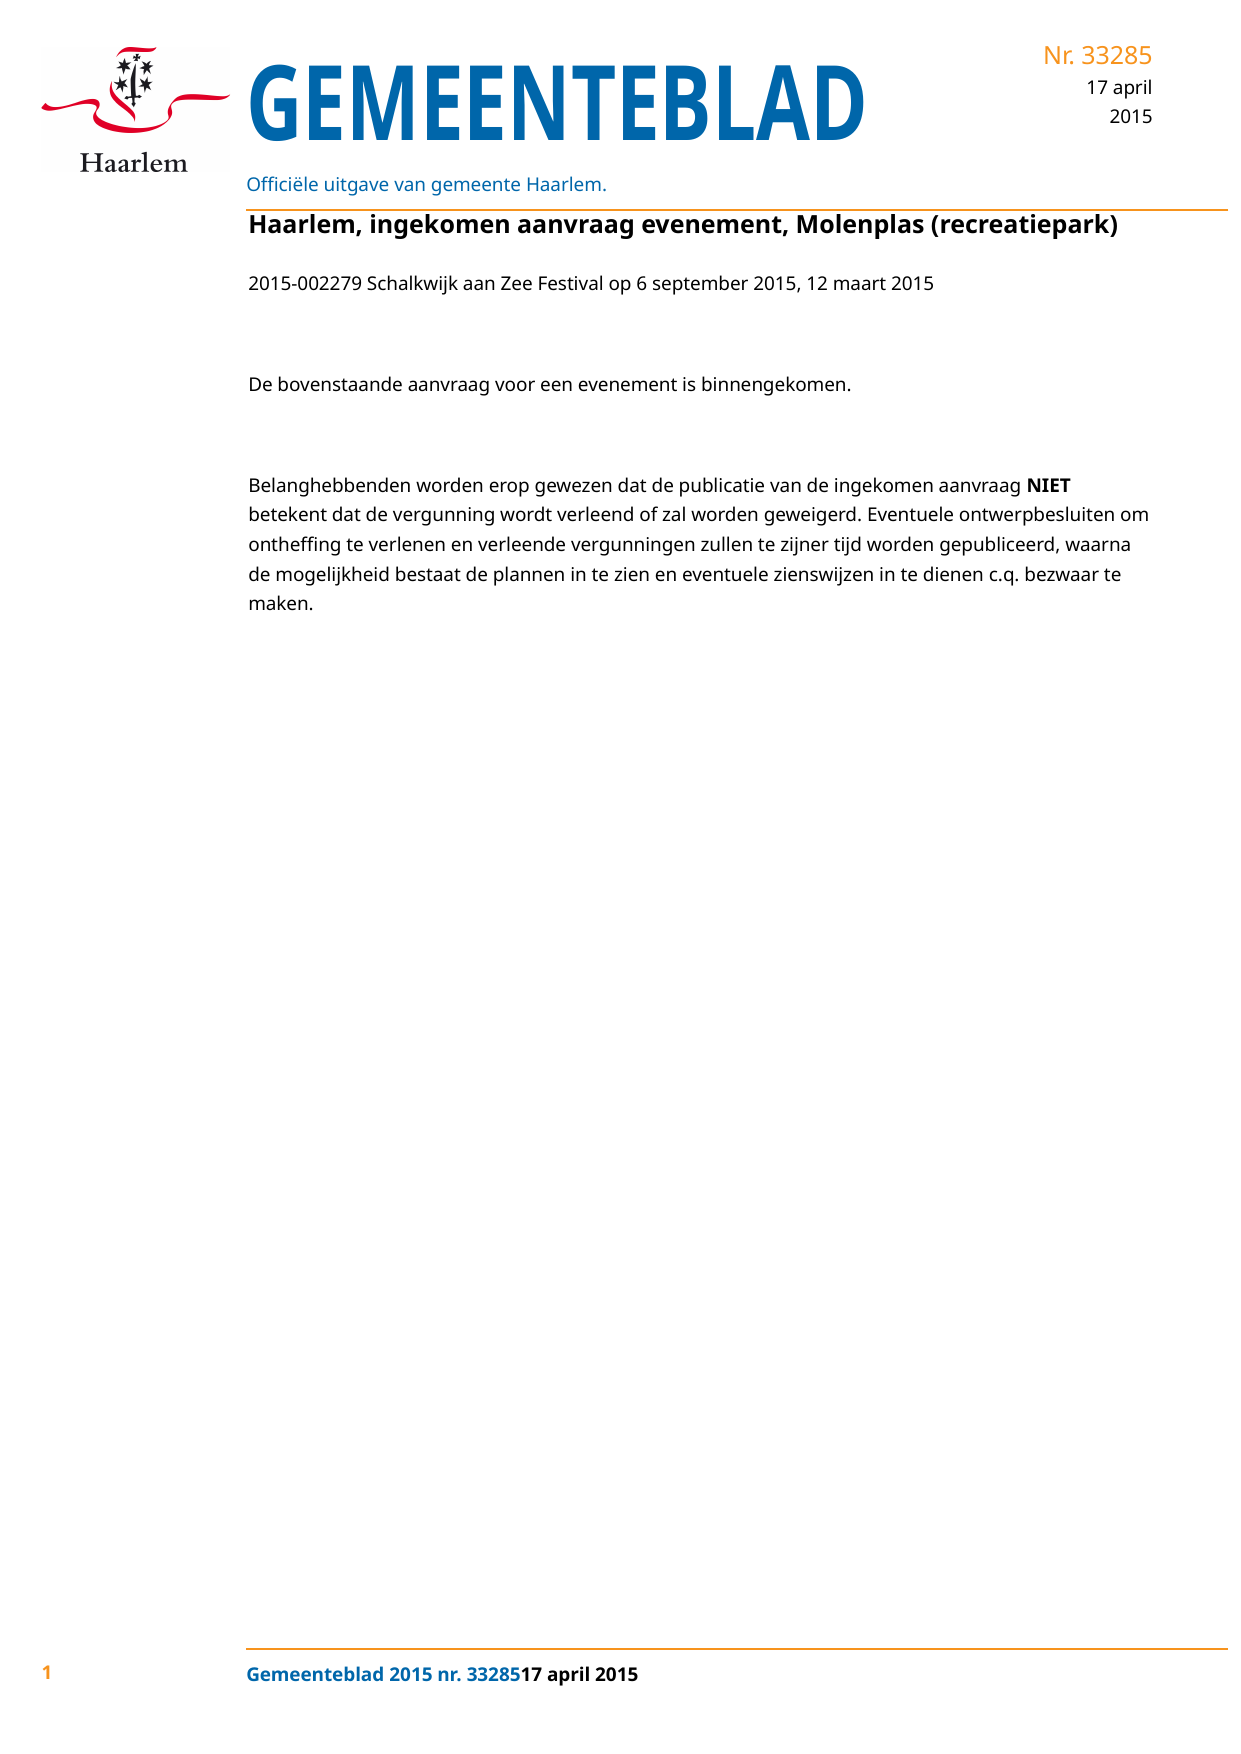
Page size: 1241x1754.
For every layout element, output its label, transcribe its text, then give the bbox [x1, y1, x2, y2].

picture [41, 47, 231, 172]
text Haarlem, ingekomen aanvraag evenement, Molenplas (recreatiepark) [248, 211, 1152, 241]
text Belanghebbenden worden erop gewezen dat de publicatie van de ingekomen aanvraag NIET betekent dat de vergunning wordt verleend of zal worden geweigerd. Eventuele ontwerpbesluiten om ontheffing te verlenen en verleende vergunningen zullen te zijner tijd worden gepubliceerd, waarna de mogelijkheid bestaat de plannen in te zien en eventuele zienswijzen in te dienen c.q. bezwaar te maken. [248, 472, 1152, 616]
text De bovenstaande aanvraag voor een evenement is binnengekomen. [248, 371, 1152, 397]
text 2015-002279 Schalkwijk aan Zee Festival op 6 september 2015, 12 maart 2015 [248, 270, 1152, 296]
